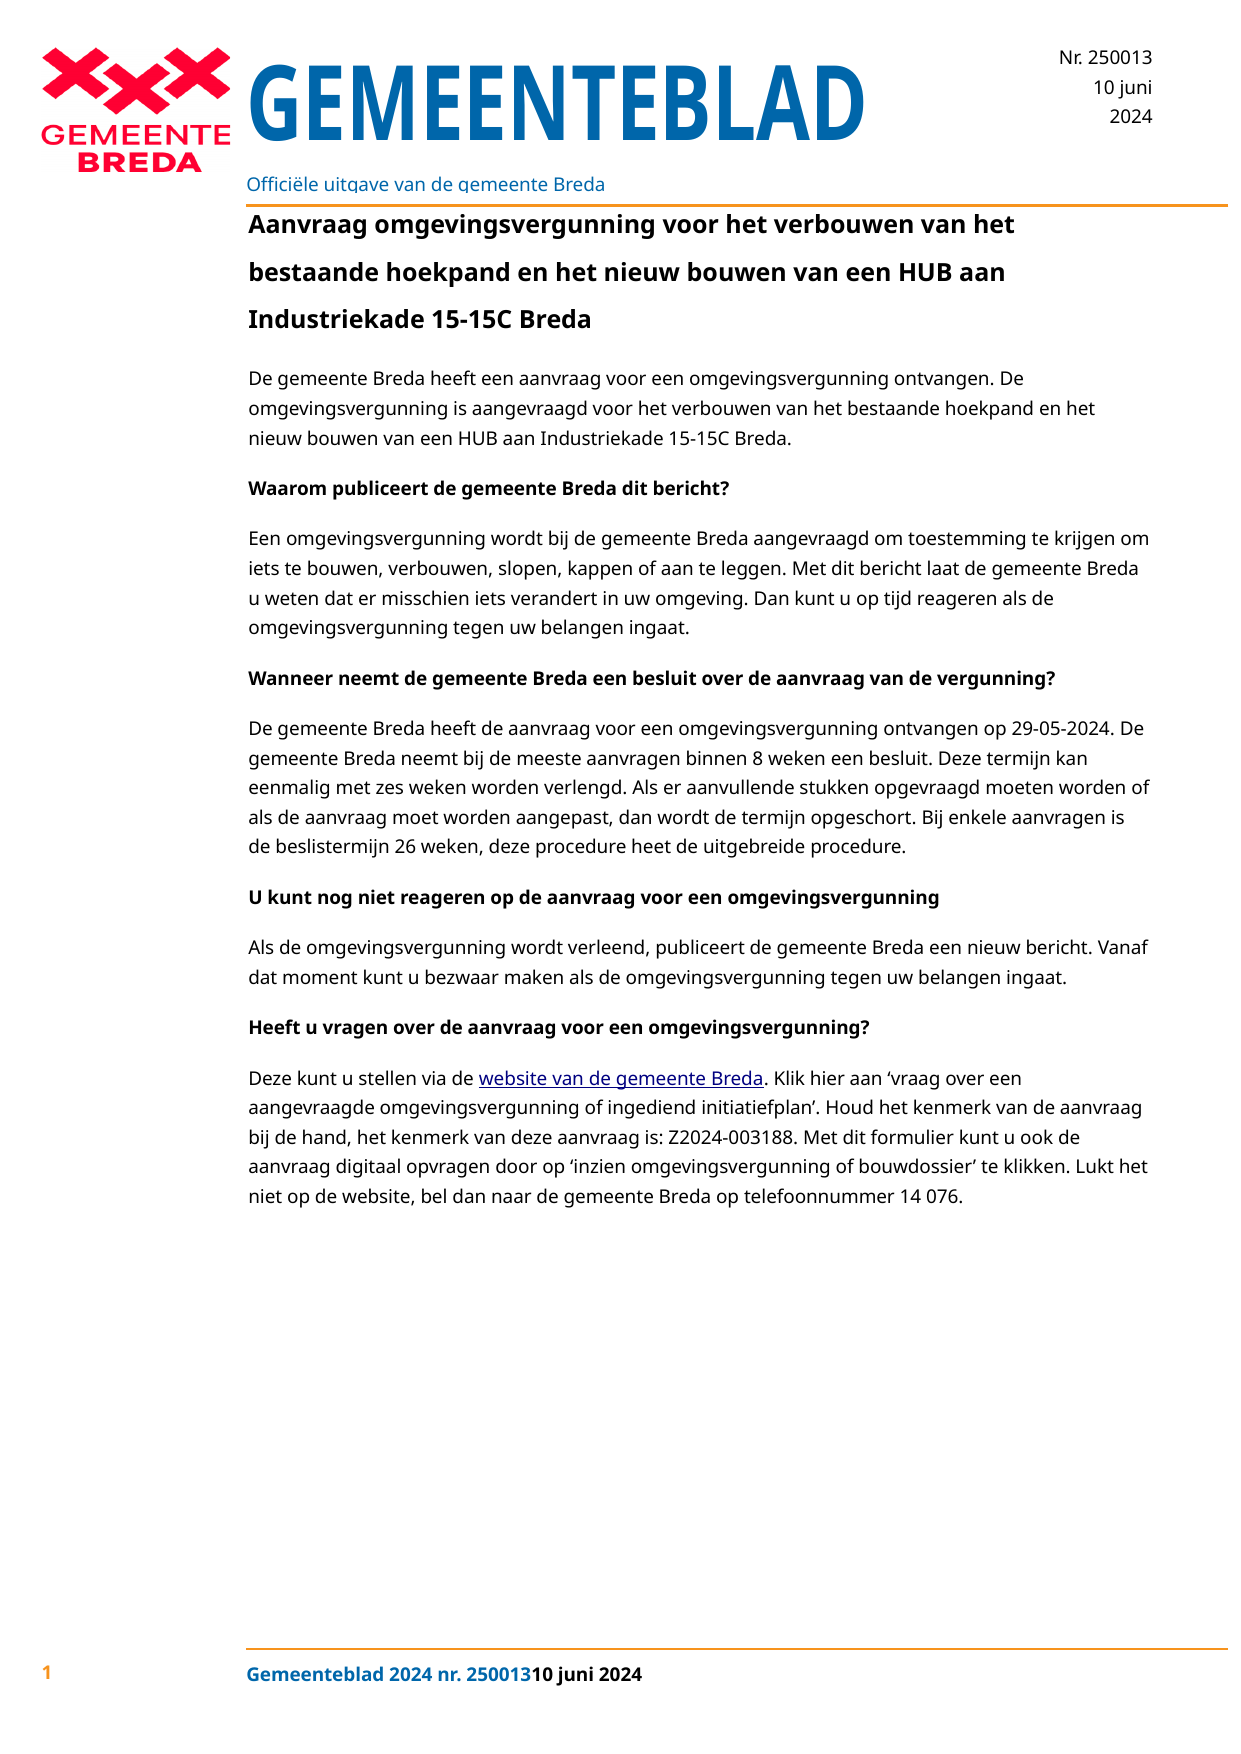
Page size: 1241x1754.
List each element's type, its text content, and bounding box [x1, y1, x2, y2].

text Waarom publiceert de gemeente Breda dit bericht? [248, 475, 1152, 501]
text Wanneer neemt de gemeente Breda een besluit over de aanvraag van de vergunning? [248, 665, 1152, 690]
text De gemeente Breda heeft de aanvraag voor een omgevingsvergunning ontvangen op 29-05-2024. De gemeente Breda neemt bij de meeste aanvragen binnen 8 weken een besluit. Deze termijn kan eenmalig met zes weken worden verlengd. Als er aanvullende stukken opgevraagd moeten worden of als de aanvraag moet worden aangepast, dan wordt de termijn opgeschort. Bij enkele aanvragen is de beslistermijn 26 weken, deze procedure heet de uitgebreide procedure. [248, 715, 1152, 859]
text De gemeente Breda heeft een aanvraag voor een omgevingsvergunning ontvangen. De omgevingsvergunning is aangevraagd voor het verbouwen van het bestaande hoekpand en het nieuw bouwen van een HUB aan Industriekade 15-15C Breda. [248, 366, 1152, 450]
text Heeft u vragen over de aanvraag voor een omgevingsvergunning? [248, 1014, 1152, 1040]
text Deze kunt u stellen via de website van de gemeente Breda. Klik hier aan ‘vraag over een aangevraagde omgevingsvergunning of ingediend initiatiefplan’. Houd het kenmerk van de aanvraag bij de hand, het kenmerk van deze aanvraag is: Z2024-003188. Met dit formulier kunt u ook de aanvraag digitaal opvragen door op ‘inzien omgevingsvergunning of bouwdossier’ te klikken. Lukt het niet op de website, bel dan naar de gemeente Breda op telefoonnummer 14 076. [248, 1065, 1152, 1209]
text Een omgevingsvergunning wordt bij de gemeente Breda aangevraagd om toestemming te krijgen om iets te bouwen, verbouwen, slopen, kappen of aan te leggen. Met dit bericht laat de gemeente Breda u weten dat er misschien iets verandert in uw omgeving. Dan kunt u op tijd reageren als de omgevingsvergunning tegen uw belangen ingaat. [248, 526, 1152, 640]
text Aanvraag omgevingsvergunning voor het verbouwen van het bestaande hoekpand en het nieuw bouwen van een HUB aan Industriekade 15-15C Breda [248, 207, 1152, 336]
text U kunt nog niet reageren op de aanvraag voor een omgevingsvergunning [248, 884, 1152, 909]
text Als de omgevingsvergunning wordt verleend, publiceert de gemeente Breda een nieuw bericht. Vanaf dat moment kunt u bezwaar maken als de omgevingsvergunning tegen uw belangen ingaat. [248, 934, 1152, 989]
picture [41, 47, 231, 172]
